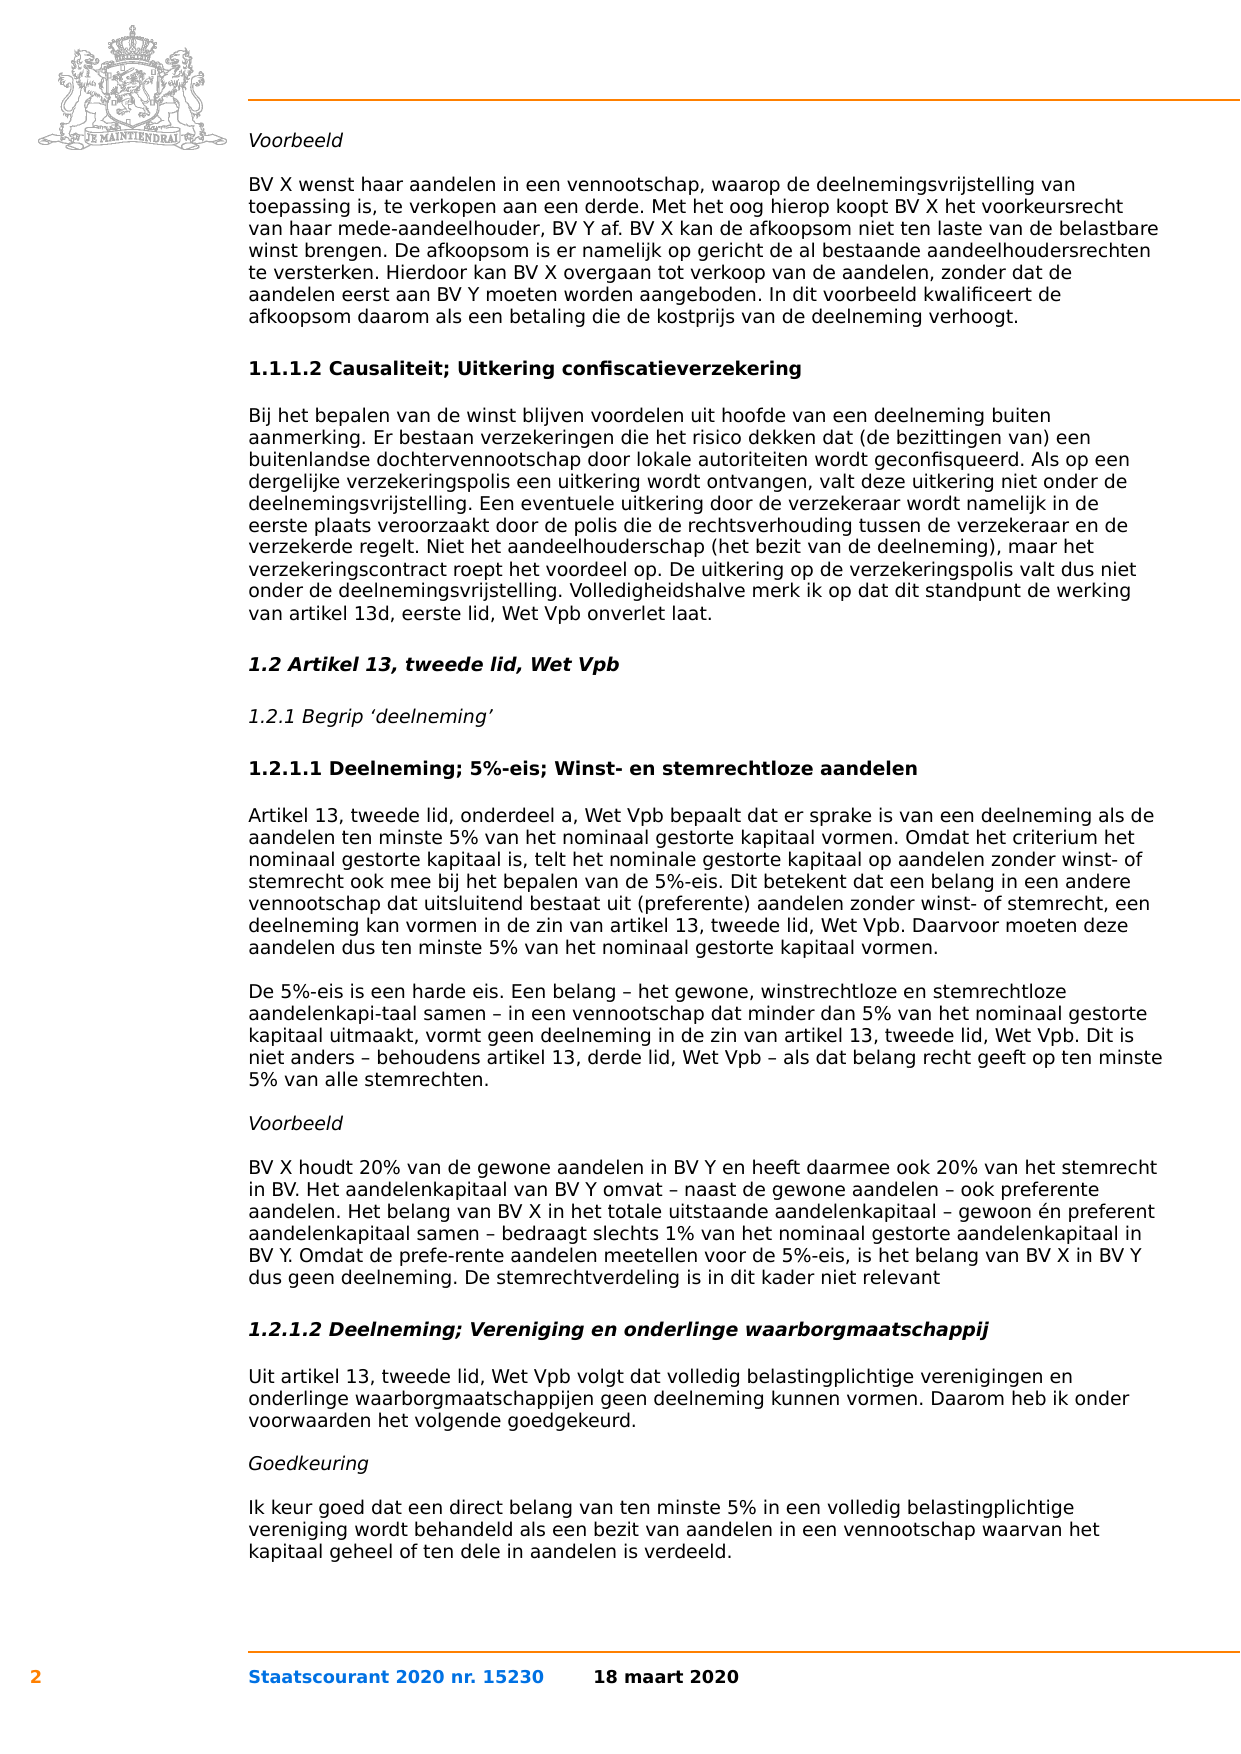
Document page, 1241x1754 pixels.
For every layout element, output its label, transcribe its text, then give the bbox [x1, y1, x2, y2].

subtitle Voorbeeld [248, 1113, 1163, 1135]
subtitle 1.2 Artikel 13, tweede lid, Wet Vpb [248, 654, 1163, 676]
picture [38, 25, 227, 150]
text Artikel 13, tweede lid, onderdeel a, Wet Vpb bepaalt dat er sprake is van een deelneming als de aandelen ten minste 5% van het nominaal gestorte kapitaal vormen. Omdat het criterium het nominaal gestorte kapitaal is, telt het nominale gestorte kapitaal op aandelen zonder winst- of stemrecht ook mee bij het bepalen van de 5%-eis. Dit betekent dat een belang in een andere vennootschap dat uitsluitend bestaat uit (preferente) aandelen zonder winst- of stemrecht, een deelneming kan vormen in de zin van artikel 13, tweede lid, Wet Vpb. Daarvoor moeten deze aandelen dus ten minste 5% van het nominaal gestorte kapitaal vormen. [248, 805, 1163, 959]
text BV X wenst haar aandelen in een vennootschap, waarop de deelnemingsvrijstelling van toepassing is, te verkopen aan een derde. Met het oog hierop koopt BV X het voorkeursrecht van haar mede-aandeelhouder, BV Y af. BV X kan de afkoopsom niet ten laste van de belastbare winst brengen. De afkoopsom is er namelijk op gericht de al bestaande aandeelhoudersrechten te versterken. Hierdoor kan BV X overgaan tot verkoop van de aandelen, zonder dat de aandelen eerst aan BV Y moeten worden aangeboden. In dit voorbeeld kwalificeert de afkoopsom daarom als een betaling die de kostprijs van de deelneming verhoogt. [248, 174, 1163, 328]
subtitle Goedkeuring [248, 1453, 1163, 1475]
subtitle 1.2.1 Begrip ‘deelneming’ [248, 706, 1163, 728]
text Uit artikel 13, tweede lid, Wet Vpb volgt dat volledig belastingplichtige verenigingen en onderlinge waarborgmaatschappijen geen deelneming kunnen vormen. Daarom heb ik onder voorwaarden het volgende goedgekeurd. [248, 1366, 1163, 1431]
text De 5%-eis is een harde eis. Een belang – het gewone, winstrechtloze en stemrechtloze aandelenkapi-taal samen – in een vennootschap dat minder dan 5% van het nominaal gestorte kapitaal uitmaakt, vormt geen deelneming in de zin van artikel 13, tweede lid, Wet Vpb. Dit is niet anders – behoudens artikel 13, derde lid, Wet Vpb – als dat belang recht geeft op ten minste 5% van alle stemrechten. [248, 981, 1163, 1091]
text Bij het bepalen van de winst blijven voordelen uit hoofde van een deelneming buiten aanmerking. Er bestaan verzekeringen die het risico dekken dat (de bezittingen van) een buitenlandse dochtervennootschap door lokale autoriteiten wordt geconfisqueerd. Als op een dergelijke verzekeringspolis een uitkering wordt ontvangen, valt deze uitkering niet onder de deelnemingsvrijstelling. Een eventuele uitkering door de verzekeraar wordt namelijk in de eerste plaats veroorzaakt door de polis die de rechtsverhouding tussen de verzekeraar en de verzekerde regelt. Niet het aandeelhouderschap (het bezit van de deelneming), maar het verzekeringscontract roept het voordeel op. De uitkering op de verzekeringspolis valt dus niet onder de deelnemingsvrijstelling. Volledigheidshalve merk ik op dat dit standpunt de werking van artikel 13d, eerste lid, Wet Vpb onverlet laat. [248, 404, 1163, 624]
subtitle 1.2.1.1 Deelneming; 5%-eis; Winst- en stemrechtloze aandelen [248, 758, 1163, 780]
subtitle 1.1.1.2 Causaliteit; Uitkering confiscatieverzekering [248, 358, 1163, 379]
subtitle 1.2.1.2 Deelneming; Vereniging en onderlinge waarborgmaatschappij [248, 1318, 1163, 1341]
text BV X houdt 20% van de gewone aandelen in BV Y en heeft daarmee ook 20% van het stemrecht in BV. Het aandelenkapitaal van BV Y omvat – naast de gewone aandelen – ook preferente aandelen. Het belang van BV X in het totale uitstaande aandelenkapitaal – gewoon én preferent aandelenkapitaal samen – bedraagt slechts 1% van het nominaal gestorte aandelenkapitaal in BV Y. Omdat de prefe-rente aandelen meetellen voor de 5%-eis, is het belang van BV X in BV Y dus geen deelneming. De stemrechtverdeling is in dit kader niet relevant [248, 1157, 1163, 1288]
text Ik keur goed dat een direct belang van ten minste 5% in een volledig belastingplichtige vereniging wordt behandeld als een bezit van aandelen in een vennootschap waarvan het kapitaal geheel of ten dele in aandelen is verdeeld. [248, 1497, 1163, 1563]
subtitle Voorbeeld [248, 130, 1163, 152]
